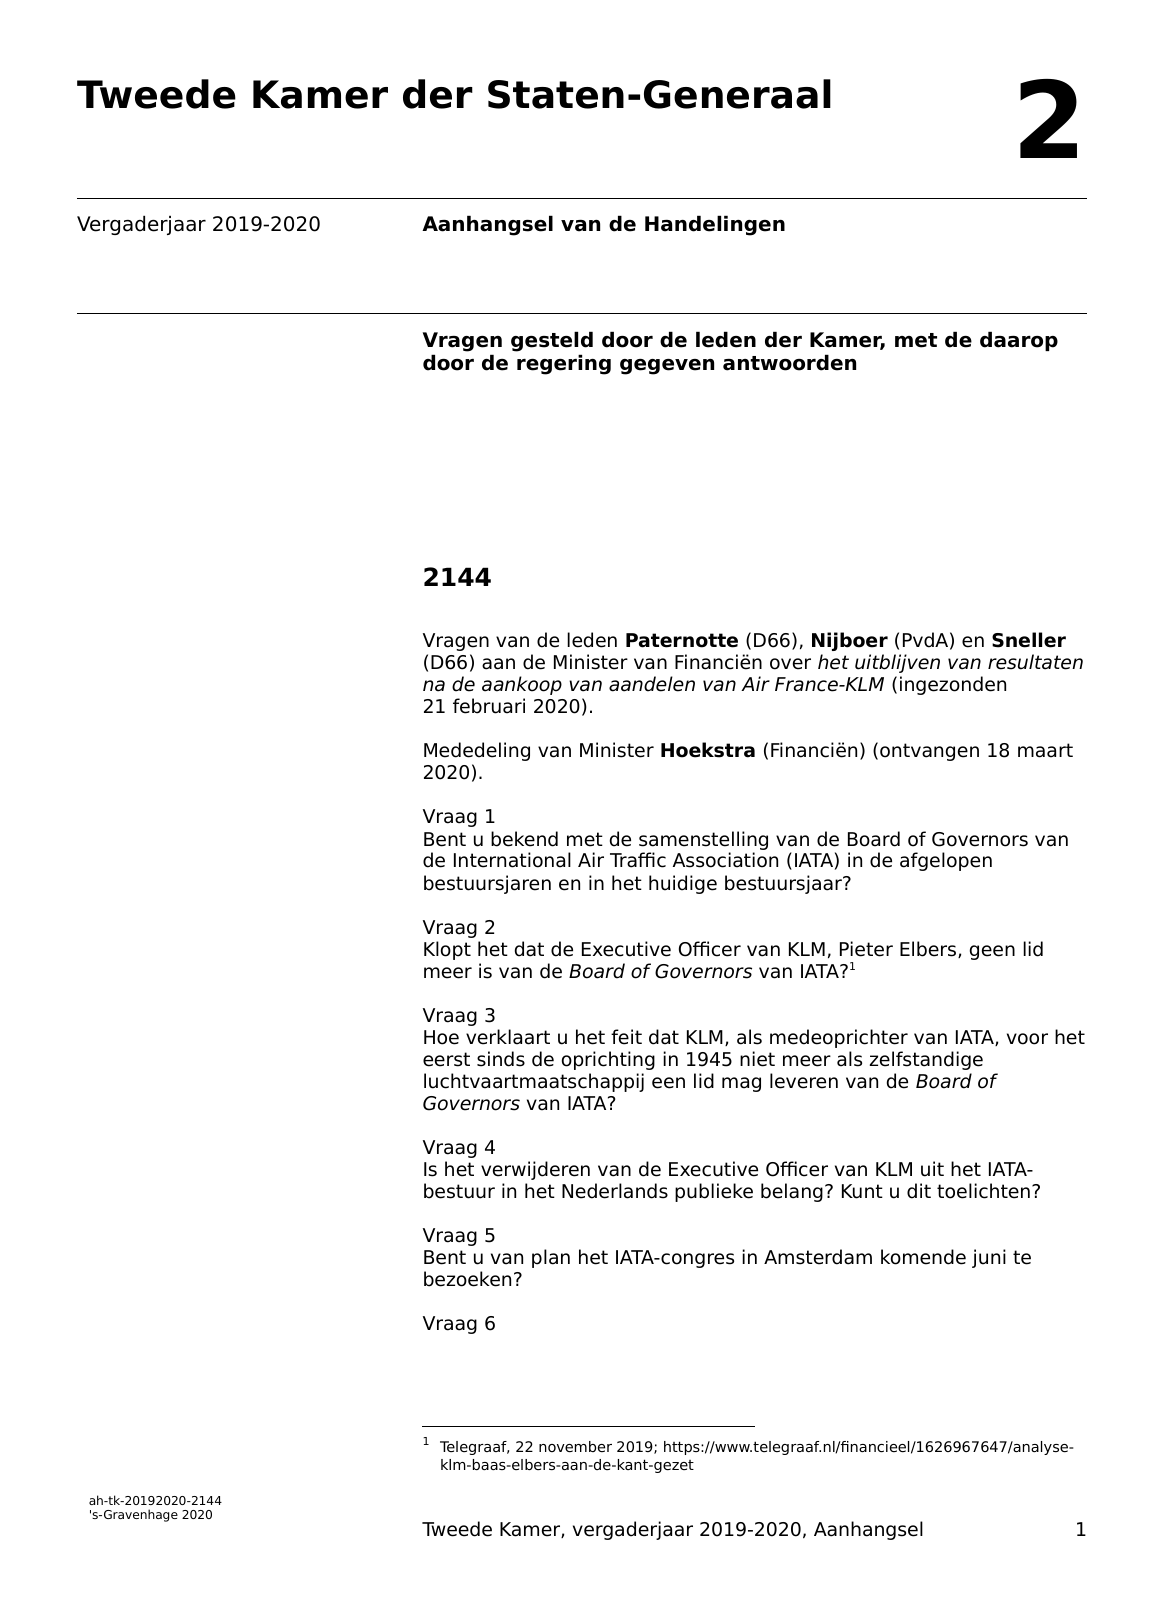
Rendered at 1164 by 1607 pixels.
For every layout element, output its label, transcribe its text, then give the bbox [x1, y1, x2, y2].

table_cell [77, 314, 422, 375]
text Bent u bekend met de samenstelling van de Board of Governors van de International Air Traffic Association (IATA) in de afgelopen bestuursjaren en in het huidige bestuursjaar? [422, 828, 1087, 894]
text Vraag 1 [422, 806, 1087, 828]
text Vraag 4 [422, 1137, 1087, 1159]
text Vraag 5 [422, 1225, 1087, 1247]
table_cell Vragen gesteld door de leden der Kamer, met de daarop door de regering gegeven antwoorden [422, 314, 1087, 375]
table_header 2 [886, 59, 1087, 198]
text Hoe verklaart u het feit dat KLM, als medeoprichter van IATA, voor het eerst sinds de oprichting in 1945 niet meer als zelfstandige luchtvaartmaatschappij een lid mag leveren van de Board of Governors van IATA? [422, 1027, 1087, 1114]
text Vragen van de leden Paternotte (D66), Nijboer (PvdA) en Sneller (D66) aan de Minister van Financiën over het uitblijven van resultaten na de aankoop van aandelen van Air France-KLM (ingezonden 21 februari 2020). [422, 630, 1087, 718]
table_header Tweede Kamer der Staten-Generaal [77, 59, 886, 198]
text ah-tk-20192020-2144 [88, 1494, 323, 1508]
text Bent u van plan het IATA-congres in Amsterdam komende juni te bezoeken? [422, 1247, 1087, 1291]
table_cell Aanhangsel van de Handelingen [422, 199, 1087, 313]
text Is het verwijderen van de Executive Officer van KLM uit het IATA-bestuur in het Nederlands publieke belang? Kunt u dit toelichten? [422, 1159, 1087, 1203]
table_cell Vergaderjaar 2019-2020 [77, 199, 422, 313]
text Telegraaf, 22 november 2019; https://www.telegraaf.nl/financieel/1626967647/analyse-klm-baas-elbers-aan-de-kant-gezet [422, 1435, 1087, 1474]
text Vraag 2 [422, 917, 1087, 938]
text Mededeling van Minister Hoekstra (Financiën) (ontvangen 18 maart 2020). [422, 740, 1087, 784]
text 's-Gravenhage 2020 [88, 1508, 323, 1522]
text 2144 [422, 563, 1087, 592]
text Vraag 6 [422, 1313, 1087, 1335]
text Vraag 3 [422, 1005, 1087, 1027]
text Klopt het dat de Executive Officer van KLM, Pieter Elbers, geen lid meer is van de Board of Governors van IATA? [422, 938, 1087, 982]
